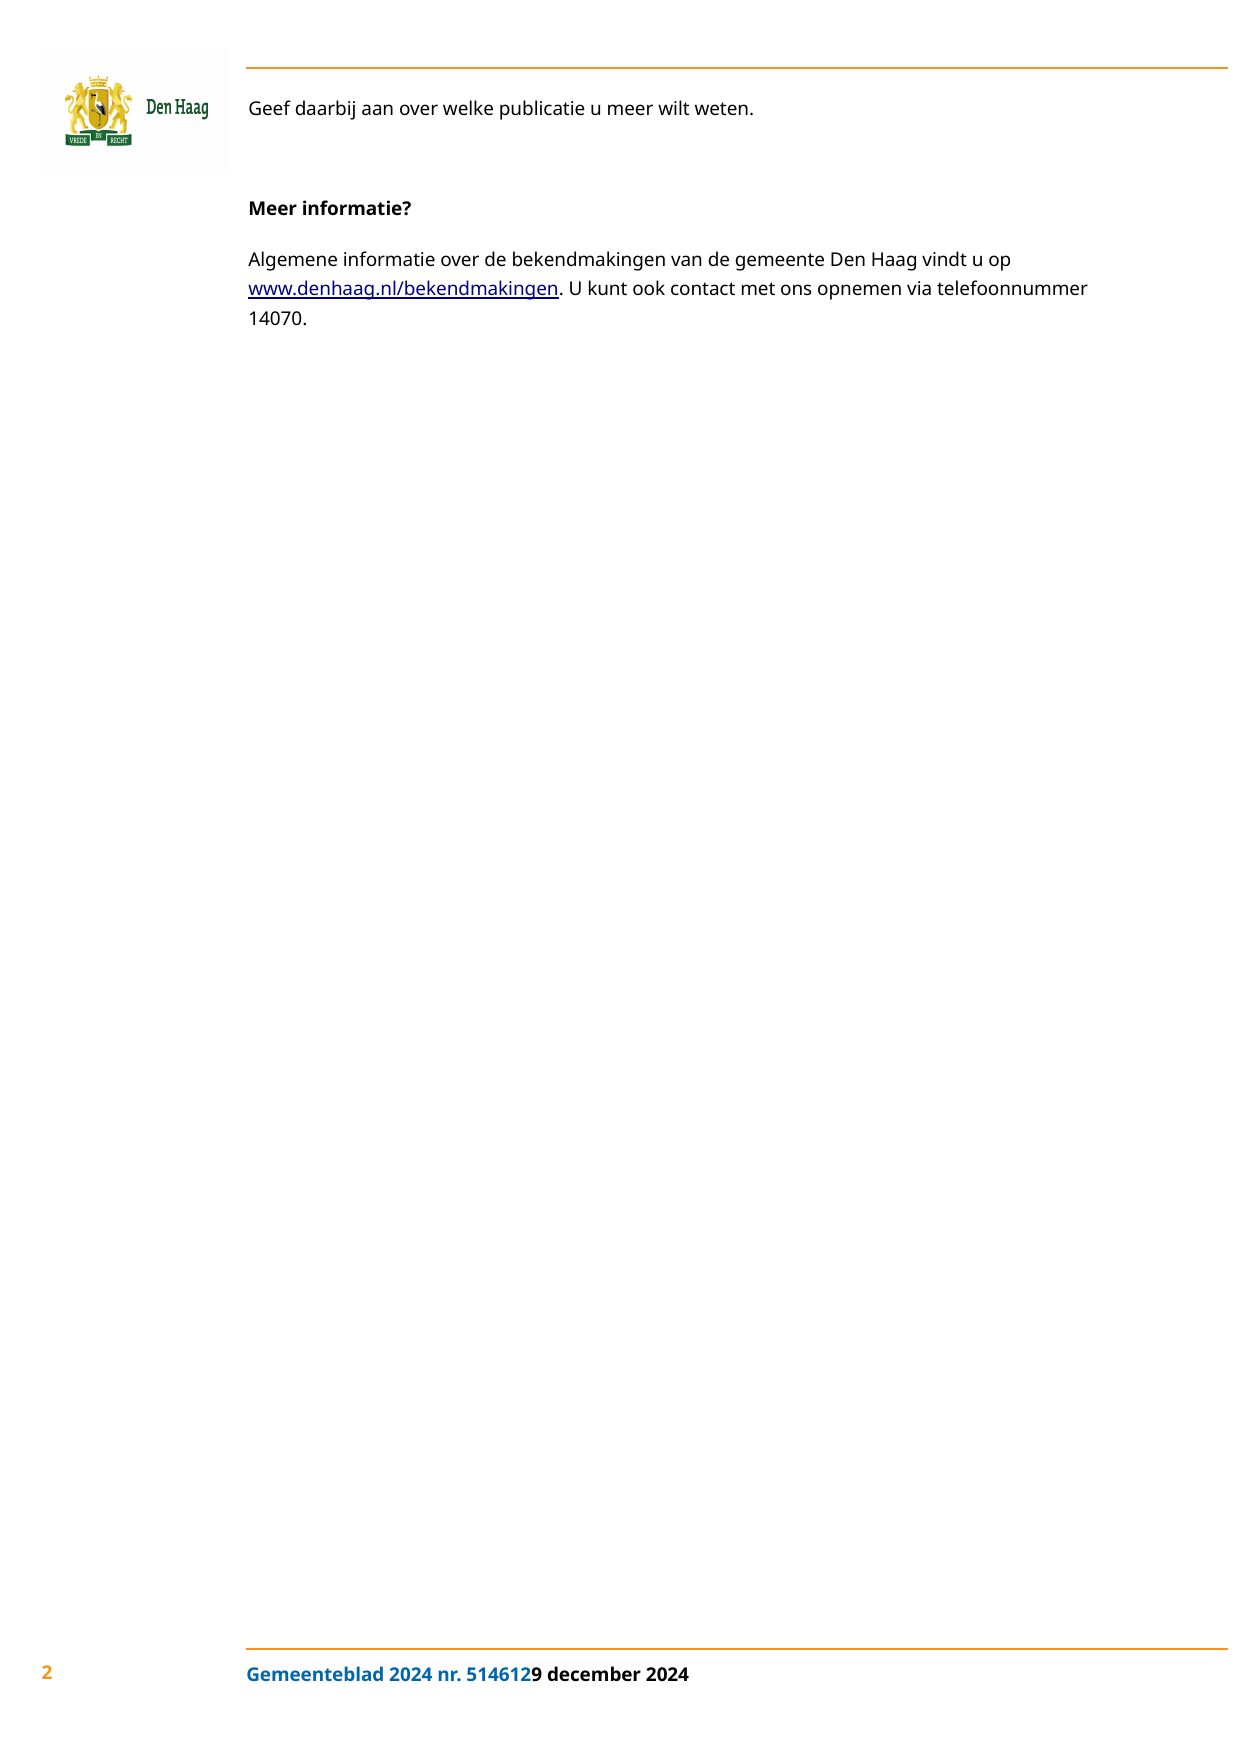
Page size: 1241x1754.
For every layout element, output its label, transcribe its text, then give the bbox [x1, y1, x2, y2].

text Algemene informatie over de bekendmakingen van de gemeente Den Haag vindt u op www.denhaag.nl/bekendmakingen. U kunt ook contact met ons opnemen via telefoonnummer 14070. [248, 246, 1152, 331]
picture [41, 47, 231, 172]
text Geef daarbij aan over welke publicatie u meer wilt weten. [248, 95, 1152, 121]
text Meer informatie? [248, 196, 1152, 221]
